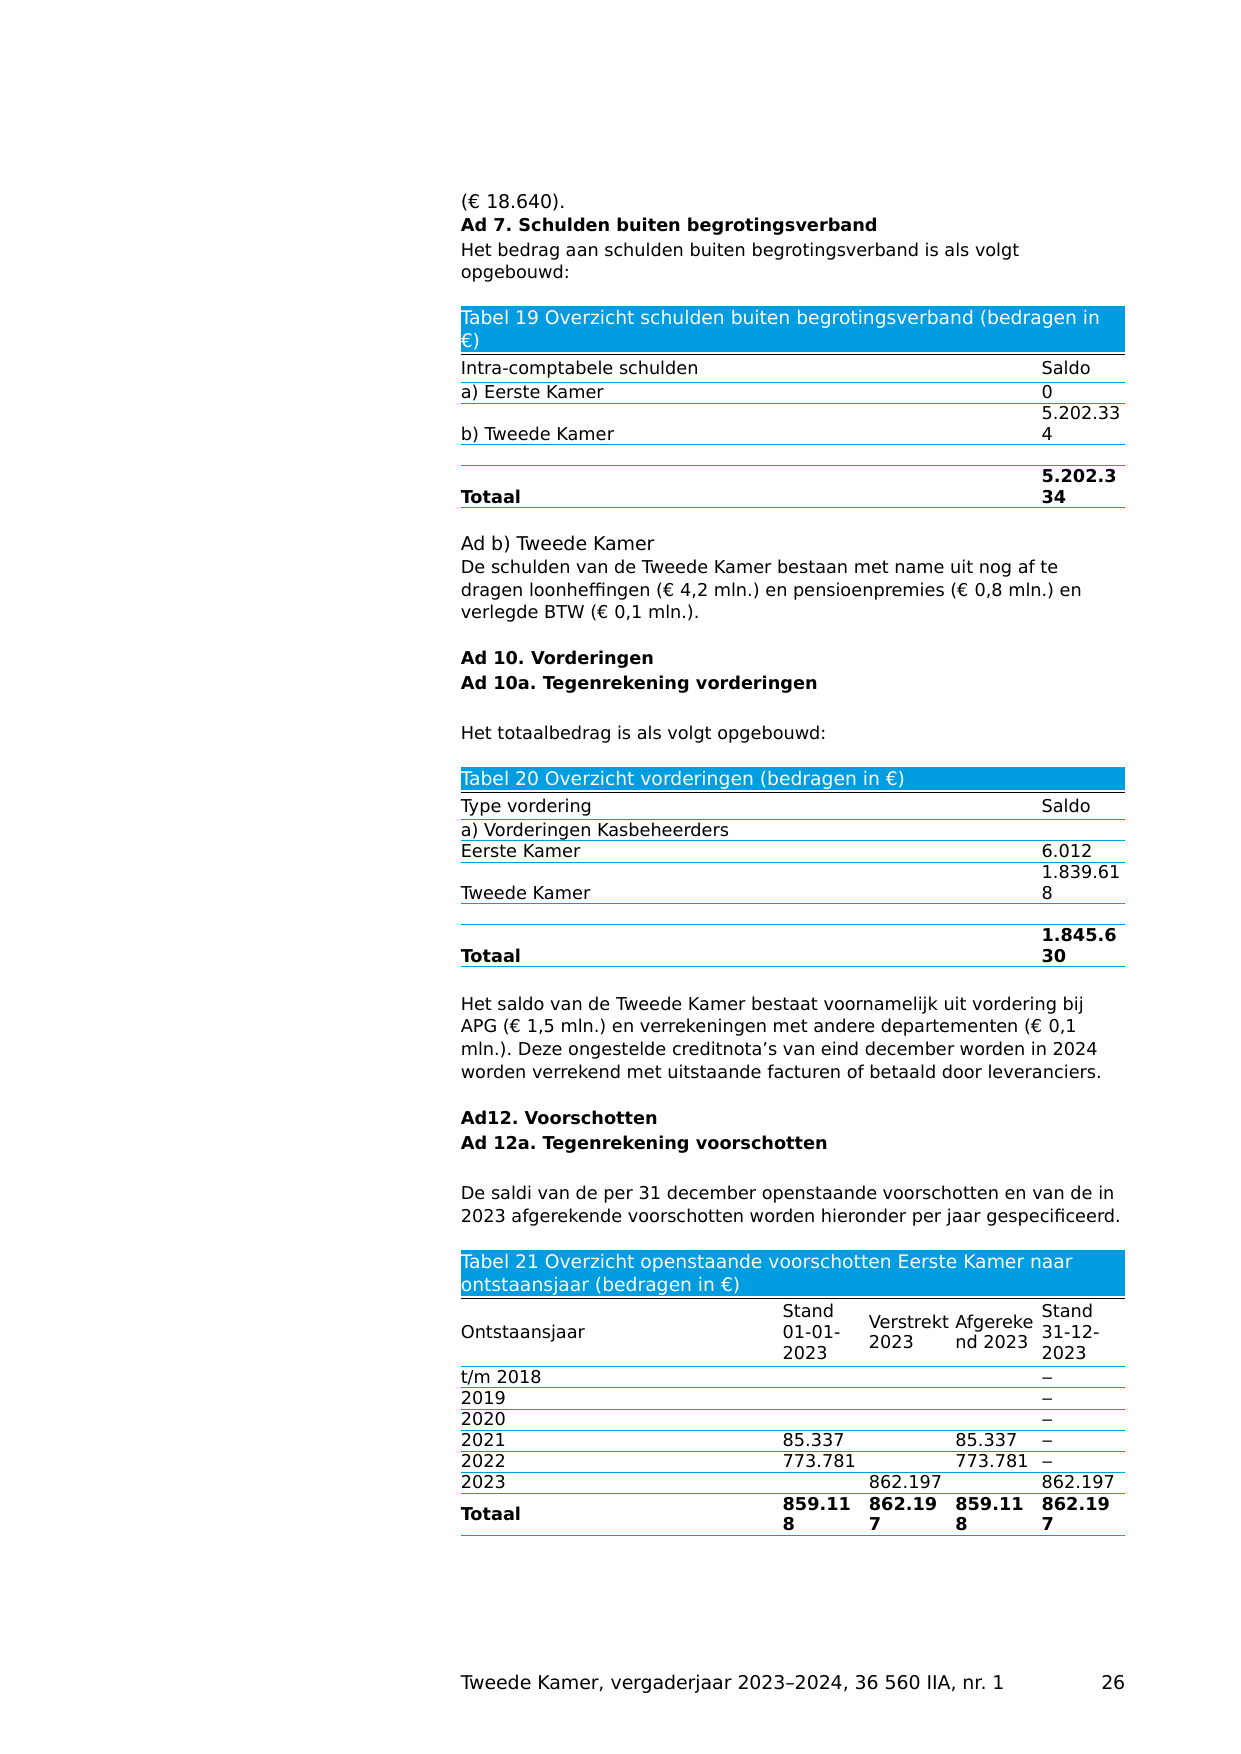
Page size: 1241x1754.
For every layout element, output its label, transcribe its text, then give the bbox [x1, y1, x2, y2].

table_cell 862.197 [866, 1494, 952, 1535]
table_cell [952, 1367, 1038, 1387]
text Ad12. Voorschotten [461, 1106, 1125, 1129]
table_cell 1.845.630 [1039, 925, 1125, 966]
table_cell ‒ [1039, 1367, 1125, 1387]
table_cell 85.337 [780, 1431, 866, 1451]
table_cell 862.197 [1039, 1494, 1125, 1535]
table_cell b) Tweede Kamer [461, 404, 1038, 444]
table_cell Totaal [461, 1494, 779, 1535]
table_cell 859.118 [952, 1494, 1038, 1535]
table_cell Tweede Kamer [461, 863, 1038, 903]
table_cell [780, 1410, 866, 1429]
text Ad 10a. Tegenrekening vorderingen [461, 671, 1125, 694]
table_cell Verstrekt 2023 [866, 1299, 952, 1366]
table_cell [952, 1473, 1038, 1493]
text De saldi van de per 31 december openstaande voorschotten en van de in 2023 afgerekende voorschotten worden hieronder per jaar gespecificeerd. [461, 1181, 1125, 1227]
table_cell [461, 445, 1038, 465]
table_cell Eerste Kamer [461, 841, 1038, 861]
table_cell [780, 1367, 866, 1387]
table_cell t/m 2018 [461, 1367, 779, 1387]
table_cell 2023 [461, 1473, 779, 1493]
table_cell [461, 904, 1038, 924]
table_cell 773.781 [952, 1452, 1038, 1472]
text Het totaalbedrag is als volgt opgebouwd: [461, 721, 1125, 744]
table_cell ‒ [1039, 1452, 1125, 1472]
table_cell 862.197 [1039, 1473, 1125, 1493]
text Ad 7. Schulden buiten begrotingsverband [461, 213, 1125, 236]
text De schulden van de Tweede Kamer bestaan met name uit nog af te dragen loonheffingen (€ 4,2 mln.) en pensioenpremies (€ 0,8 mln.) en verlegde BTW (€ 0,1 mln.). [461, 555, 1125, 623]
table_cell [1039, 904, 1125, 924]
table_cell [952, 1410, 1038, 1429]
text Ad 12a. Tegenrekening voorschotten [461, 1131, 1125, 1154]
table_cell [780, 1473, 866, 1493]
table_cell 773.781 [780, 1452, 866, 1472]
table_cell [866, 1452, 952, 1472]
table_cell a) Eerste Kamer [461, 383, 1038, 402]
table_cell 5.202.334 [1039, 466, 1125, 507]
text (€ 18.640). [461, 191, 1125, 213]
table_cell Afgerekend 2023 [952, 1299, 1038, 1366]
table_cell [866, 1388, 952, 1408]
table_cell Type vordering [461, 793, 1038, 819]
table_cell Intra-comptabele schulden [461, 355, 1038, 381]
table_cell 1.839.618 [1039, 863, 1125, 903]
table_cell [780, 1388, 866, 1408]
text Het bedrag aan schulden buiten begrotingsverband is als volgt opgebouwd: [461, 238, 1125, 283]
text Het saldo van de Tweede Kamer bestaat voornamelijk uit vordering bij APG (€ 1,5 mln.) en verrekeningen met andere departementen (€ 0,1 mln.). Deze ongestelde creditnota’s van eind december worden in 2024 worden verrekend met uitstaande facturen of betaald door leveranciers. [461, 992, 1125, 1083]
table_cell Saldo [1039, 793, 1125, 819]
table_cell ‒ [1039, 1431, 1125, 1451]
table_cell ‒ [1039, 1388, 1125, 1408]
table_cell 85.337 [952, 1431, 1038, 1451]
table_cell 859.118 [780, 1494, 866, 1535]
table_cell [866, 1410, 952, 1429]
table_cell a) Vorderingen Kasbeheerders [461, 820, 1038, 840]
table_cell [866, 1367, 952, 1387]
table_cell Totaal [461, 925, 1038, 966]
table_cell [1039, 820, 1125, 840]
text Ad b) Tweede Kamer [461, 533, 1125, 555]
table_cell Totaal [461, 466, 1038, 507]
table_cell 6.012 [1039, 841, 1125, 861]
text Ad 10. Vorderingen [461, 646, 1125, 669]
table_cell Stand 01-01-2023 [780, 1299, 866, 1366]
table_cell Stand 31-12-2023 [1039, 1299, 1125, 1366]
table_cell 2021 [461, 1431, 779, 1451]
table_cell 862.197 [866, 1473, 952, 1493]
table_cell ‒ [1039, 1410, 1125, 1429]
table_cell 5.202.334 [1039, 404, 1125, 444]
table_cell [1039, 445, 1125, 465]
table_cell 0 [1039, 383, 1125, 402]
table_cell Saldo [1039, 355, 1125, 381]
table_cell [952, 1388, 1038, 1408]
table_cell 2019 [461, 1388, 779, 1408]
table_cell Ontstaansjaar [461, 1299, 779, 1366]
table_cell 2020 [461, 1410, 779, 1429]
table_cell 2022 [461, 1452, 779, 1472]
table_cell [866, 1431, 952, 1451]
